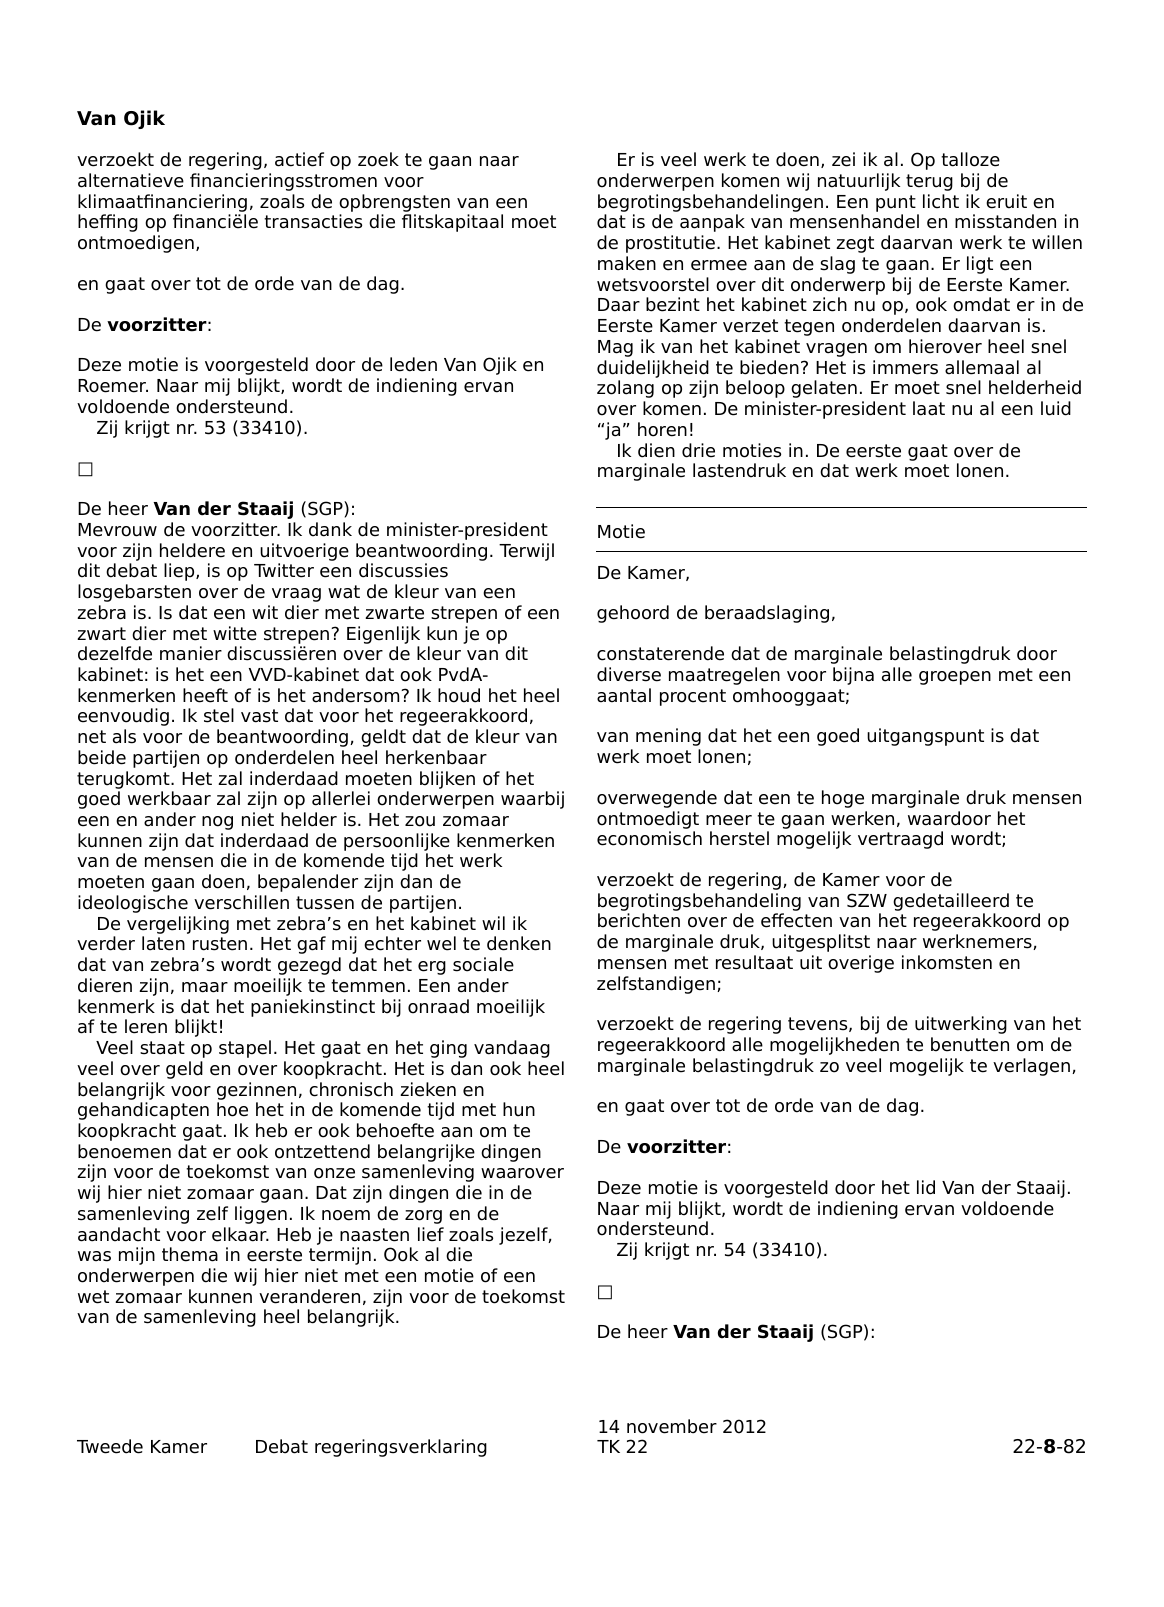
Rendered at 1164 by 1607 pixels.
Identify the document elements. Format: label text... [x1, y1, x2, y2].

text De heer Van der Staaij (SGP): [596, 1321, 1087, 1342]
text Er is veel werk te doen, zei ik al. Op talloze onderwerpen komen wij natuurlijk terug bij de begrotingsbehandelingen. Een punt licht ik eruit en dat is de aanpak van mensenhandel en misstanden in de prostitutie. Het kabinet zegt daarvan werk te willen maken en ermee aan de slag te gaan. Er ligt een wetsvoorstel over dit onderwerp bij de Eerste Kamer. Daar bezint het kabinet zich nu op, ook omdat er in de Eerste Kamer verzet tegen onderdelen daarvan is. Mag ik van het kabinet vragen om hierover heel snel duidelijkheid te bieden? Het is immers allemaal al zolang op zijn beloop gelaten. Er moet snel helderheid over komen. De minister-president laat nu al een luid “ja” horen! [596, 150, 1087, 440]
text Zij krijgt nr. 53 (33410). [77, 417, 567, 438]
text Deze motie is voorgesteld door het lid Van der Staaij. Naar mij blijkt, wordt de indiening ervan voldoende ondersteund. [596, 1178, 1087, 1240]
text verzoekt de regering tevens, bij de uitwerking van het regeerakkoord alle mogelijkheden te benutten om de marginale belastingdruk zo veel mogelijk te verlagen, [596, 1014, 1087, 1076]
text De voorzitter: [596, 1137, 1087, 1158]
text De Kamer, [596, 562, 1087, 583]
text en gaat over tot de orde van de dag. [596, 1096, 1087, 1117]
text Zij krijgt nr. 54 (33410). [596, 1240, 1087, 1261]
text Veel staat op stapel. Het gaat en het ging vandaag veel over geld en over koopkracht. Het is dan ook heel belangrijk voor gezinnen, chronisch zieken en gehandicapten hoe het in de komende tijd met hun koopkracht gaat. Ik heb er ook behoefte aan om te benoemen dat er ook ontzettend belangrijke dingen zijn voor de toekomst van onze samenleving waarover wij hier niet zomaar gaan. Dat zijn dingen die in de samenleving zelf liggen. Ik noem de zorg en de aandacht voor elkaar. Heb je naasten lief zoals jezelf, was mijn thema in eerste termijn. Ook al die onderwerpen die wij hier niet met een motie of een wet zomaar kunnen veranderen, zijn voor de toekomst van de samenleving heel belangrijk. [77, 1038, 567, 1328]
text Deze motie is voorgesteld door de leden Van Ojik en Roemer. Naar mij blijkt, wordt de indiening ervan voldoende ondersteund. [77, 355, 567, 417]
text □ [596, 1281, 1087, 1301]
text verzoekt de regering, de Kamer voor de begrotingsbehandeling van SZW gedetailleerd te berichten over de effecten van het regeerakkoord op de marginale druk, uitgesplitst naar werknemers, mensen met resultaat uit overige inkomsten en zelfstandigen; [596, 870, 1087, 994]
text verzoekt de regering, actief op zoek te gaan naar alternatieve financieringsstromen voor klimaatfinanciering, zoals de opbrengsten van een heffing op financiële transacties die flitskapitaal moet ontmoedigen, [77, 150, 567, 254]
text Ik dien drie moties in. De eerste gaat over de marginale lastendruk en dat werk moet lonen. [596, 440, 1087, 482]
text De voorzitter: [77, 314, 567, 335]
text Mevrouw de voorzitter. Ik dank de minister-president voor zijn heldere en uitvoerige beantwoording. Terwijl dit debat liep, is op Twitter een discussies losgebarsten over de vraag wat de kleur van een zebra is. Is dat een wit dier met zwarte strepen of een zwart dier met witte strepen? Eigenlijk kun je op dezelfde manier discussiëren over de kleur van dit kabinet: is het een VVD-kabinet dat ook PvdA-kenmerken heeft of is het andersom? Ik houd het heel eenvoudig. Ik stel vast dat voor het regeerakkoord, net als voor de beantwoording, geldt dat de kleur van beide partijen op onderdelen heel herkenbaar terugkomt. Het zal inderdaad moeten blijken of het goed werkbaar zal zijn op allerlei onderwerpen waarbij een en ander nog niet helder is. Het zou zomaar kunnen zijn dat inderdaad de persoonlijke kenmerken van de mensen die in de komende tijd het werk moeten gaan doen, bepalender zijn dan de ideologische verschillen tussen de partijen. [77, 520, 567, 913]
text De heer Van der Staaij (SGP): [77, 499, 567, 520]
text Motie [596, 522, 1087, 542]
text De vergelijking met zebra’s en het kabinet wil ik verder laten rusten. Het gaf mij echter wel te denken dat van zebra’s wordt gezegd dat het erg sociale dieren zijn, maar moeilijk te temmen. Een ander kenmerk is dat het paniekinstinct bij onraad moeilijk af te leren blijkt! [77, 913, 567, 1038]
text en gaat over tot de orde van de dag. [77, 274, 567, 294]
text overwegende dat een te hoge marginale druk mensen ontmoedigt meer te gaan werken, waardoor het economisch herstel mogelijk vertraagd wordt; [596, 788, 1087, 850]
text □ [77, 458, 567, 479]
text gehoord de beraadslaging, [596, 603, 1087, 624]
text van mening dat het een goed uitgangspunt is dat werk moet lonen; [596, 726, 1087, 768]
text constaterende dat de marginale belastingdruk door diverse maatregelen voor bijna alle groepen met een aantal procent omhooggaat; [596, 644, 1087, 706]
